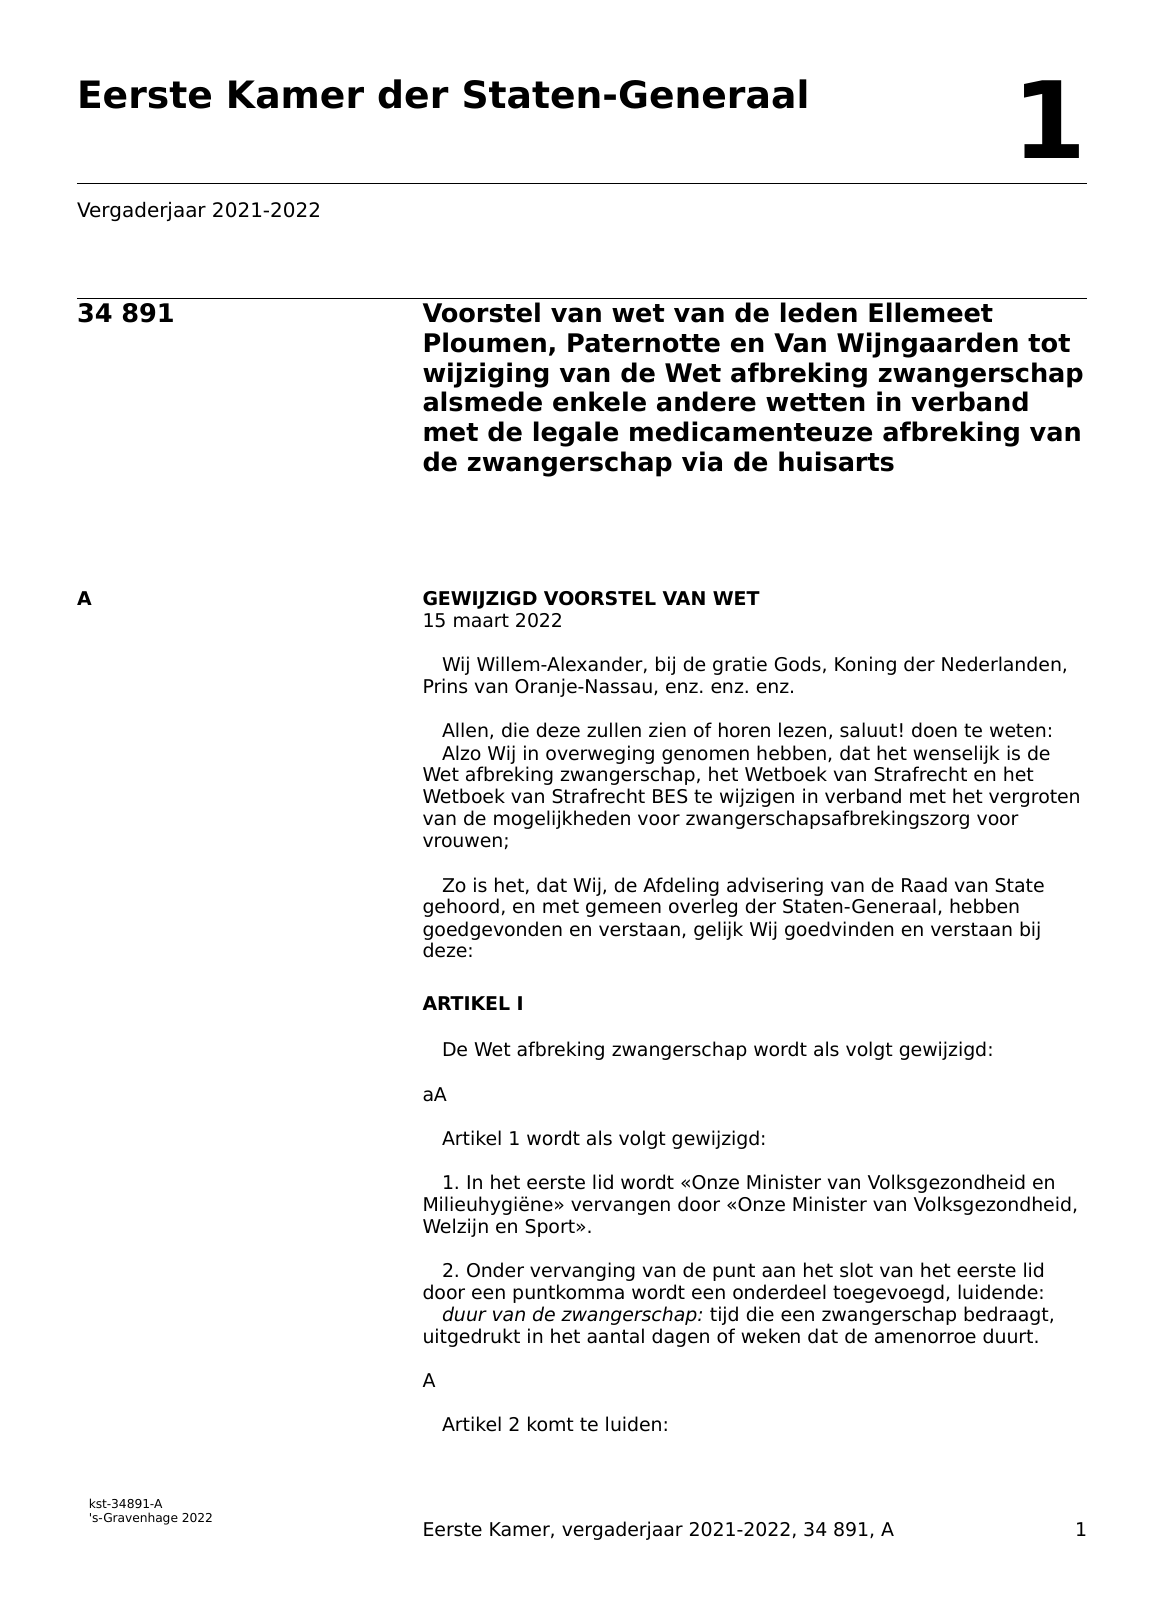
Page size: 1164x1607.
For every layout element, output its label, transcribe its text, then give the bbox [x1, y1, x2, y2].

text aA [422, 1083, 1087, 1106]
text Artikel 1 wordt als volgt gewijzigd: [422, 1128, 1087, 1150]
subtitle A GEWIJZIGD VOORSTEL VAN WET [77, 588, 1087, 610]
table_header 1 [886, 59, 1087, 183]
subtitle 34 891 Voorstel van wet van de leden Ellemeet Ploumen, Paternotte en Van Wijngaarden tot wijziging van de Wet afbreking zwangerschap alsmede enkele andere wetten in verband met de legale medicamenteuze afbreking van de zwangerschap via de huisarts [77, 299, 1087, 477]
text 1. In het eerste lid wordt «Onze Minister van Volksgezondheid en Milieuhygiëne» vervangen door «Onze Minister van Volksgezondheid, Welzijn en Sport». [422, 1172, 1087, 1238]
table_header Eerste Kamer der Staten-Generaal [77, 59, 886, 183]
text kst-34891-A [88, 1497, 323, 1511]
text Alzo Wij in overweging genomen hebben, dat het wenselijk is de Wet afbreking zwangerschap, het Wetboek van Strafrecht en het Wetboek van Strafrecht BES te wijzigen in verband met het vergroten van de mogelijkheden voor zwangerschapsafbrekingszorg voor vrouwen; [422, 742, 1087, 852]
subtitle ARTIKEL I [422, 992, 1087, 1014]
text 's-Gravenhage 2022 [88, 1511, 323, 1525]
text 2. Onder vervanging van de punt aan het slot van het eerste lid door een puntkomma wordt een onderdeel toegevoegd, luidende: [422, 1260, 1087, 1304]
text A [422, 1370, 1087, 1392]
text duur van de zwangerschap: tijd die een zwangerschap bedraagt, uitgedrukt in het aantal dagen of weken dat de amenorroe duurt. [422, 1304, 1087, 1348]
text 15 maart 2022 [422, 610, 1087, 632]
text De Wet afbreking zwangerschap wordt als volgt gewijzigd: [422, 1039, 1087, 1061]
text Artikel 2 komt te luiden: [422, 1414, 1087, 1436]
text Zo is het, dat Wij, de Afdeling advisering van de Raad van State gehoord, en met gemeen overleg der Staten-Generaal, hebben goedgevonden en verstaan, gelijk Wij goedvinden en verstaan bij deze: [422, 874, 1087, 962]
table_cell Vergaderjaar 2021-2022 [77, 184, 1087, 298]
text Wij Willem-Alexander, bij de gratie Gods, Koning der Nederlanden, Prins van Oranje-Nassau, enz. enz. enz. [422, 654, 1087, 698]
text Allen, die deze zullen zien of horen lezen, saluut! doen te weten: [422, 720, 1087, 742]
